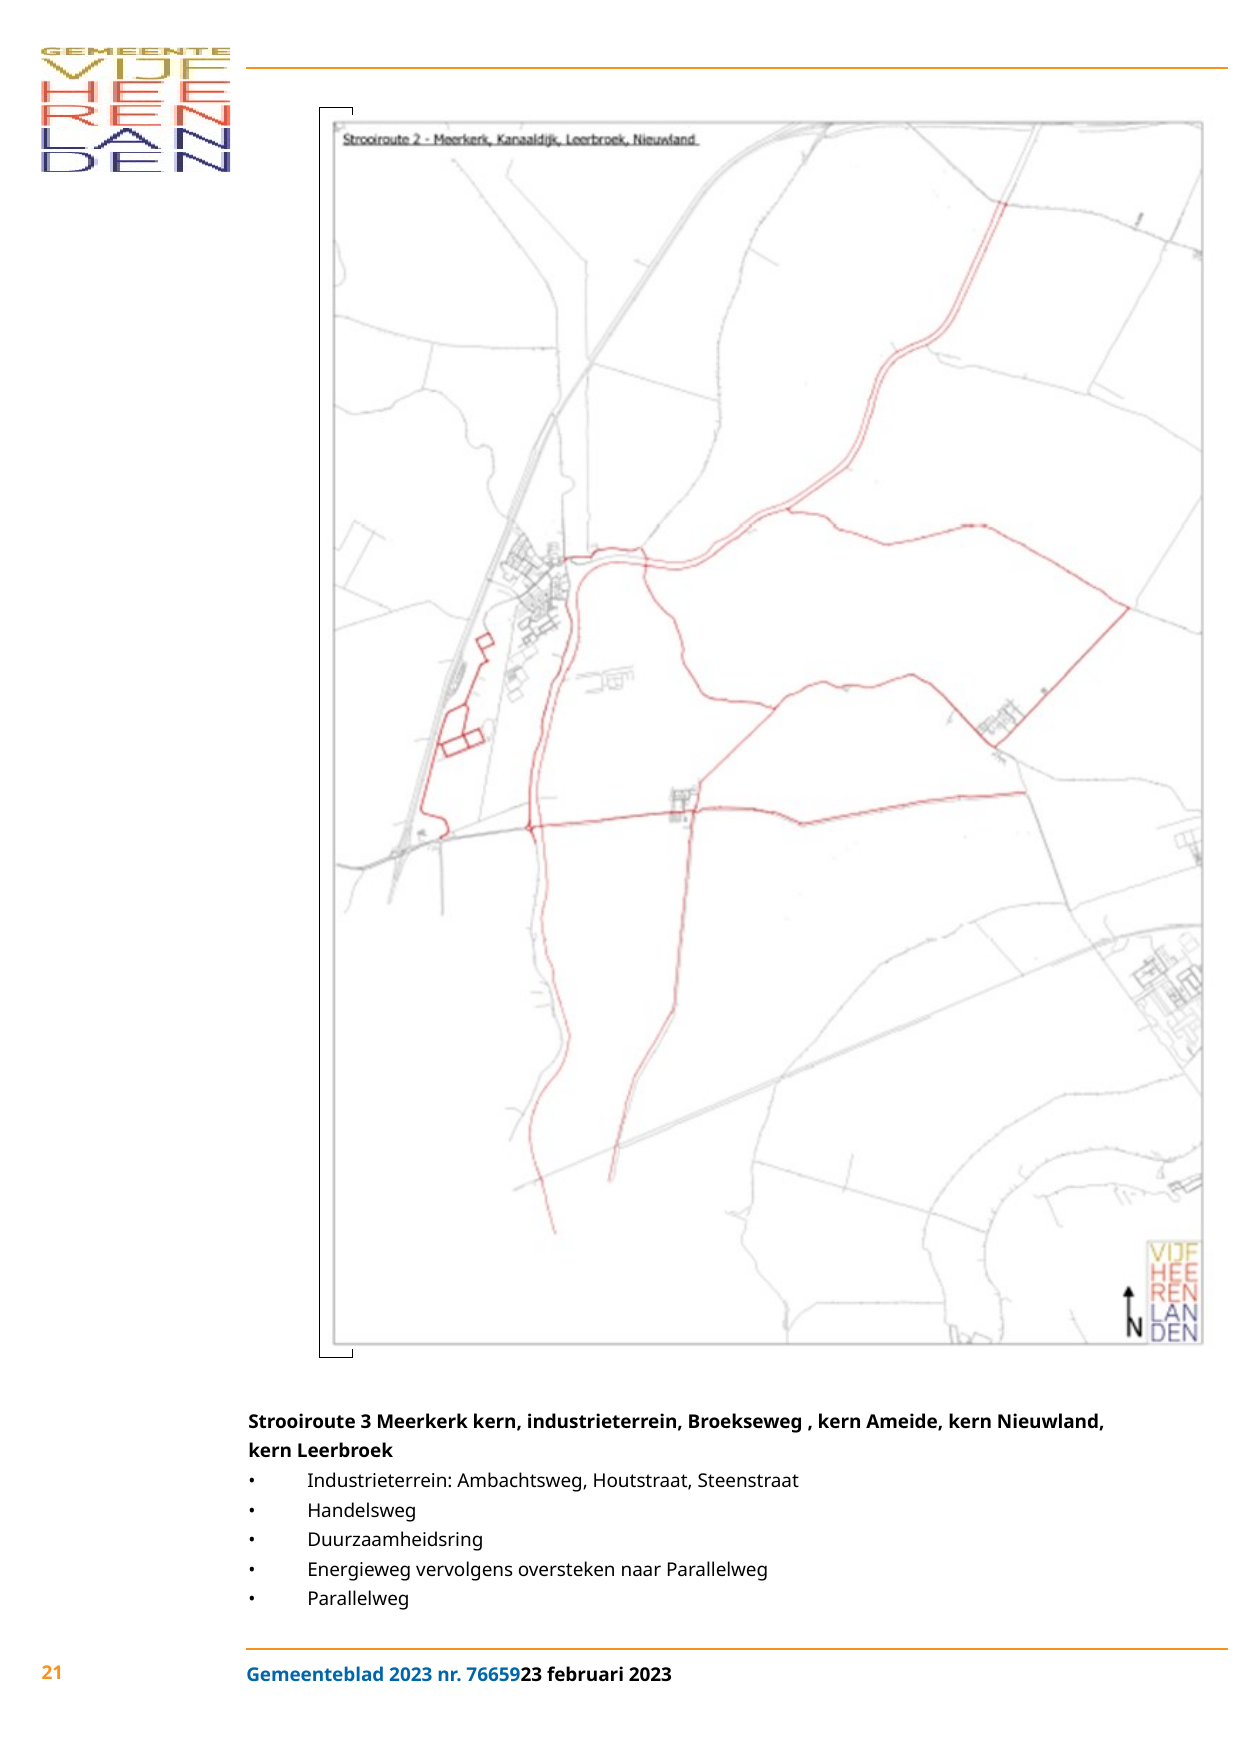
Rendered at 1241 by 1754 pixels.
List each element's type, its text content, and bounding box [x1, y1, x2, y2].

list Parallelweg [248, 1586, 1152, 1611]
picture [327, 115, 1214, 1349]
list Industrieterrein: Ambachtsweg, Houtstraat, Steenstraat [248, 1467, 1152, 1493]
list Handelsweg [248, 1497, 1152, 1522]
picture [41, 47, 231, 172]
text Strooiroute 3 Meerkerk kern, industrieterrein, Broekseweg , kern Ameide, kern Nieuwland, kern Leerbroek [248, 1408, 1152, 1463]
list Duurzaamheidsring [248, 1526, 1152, 1552]
list Energieweg vervolgens oversteken naar Parallelweg [248, 1556, 1152, 1582]
